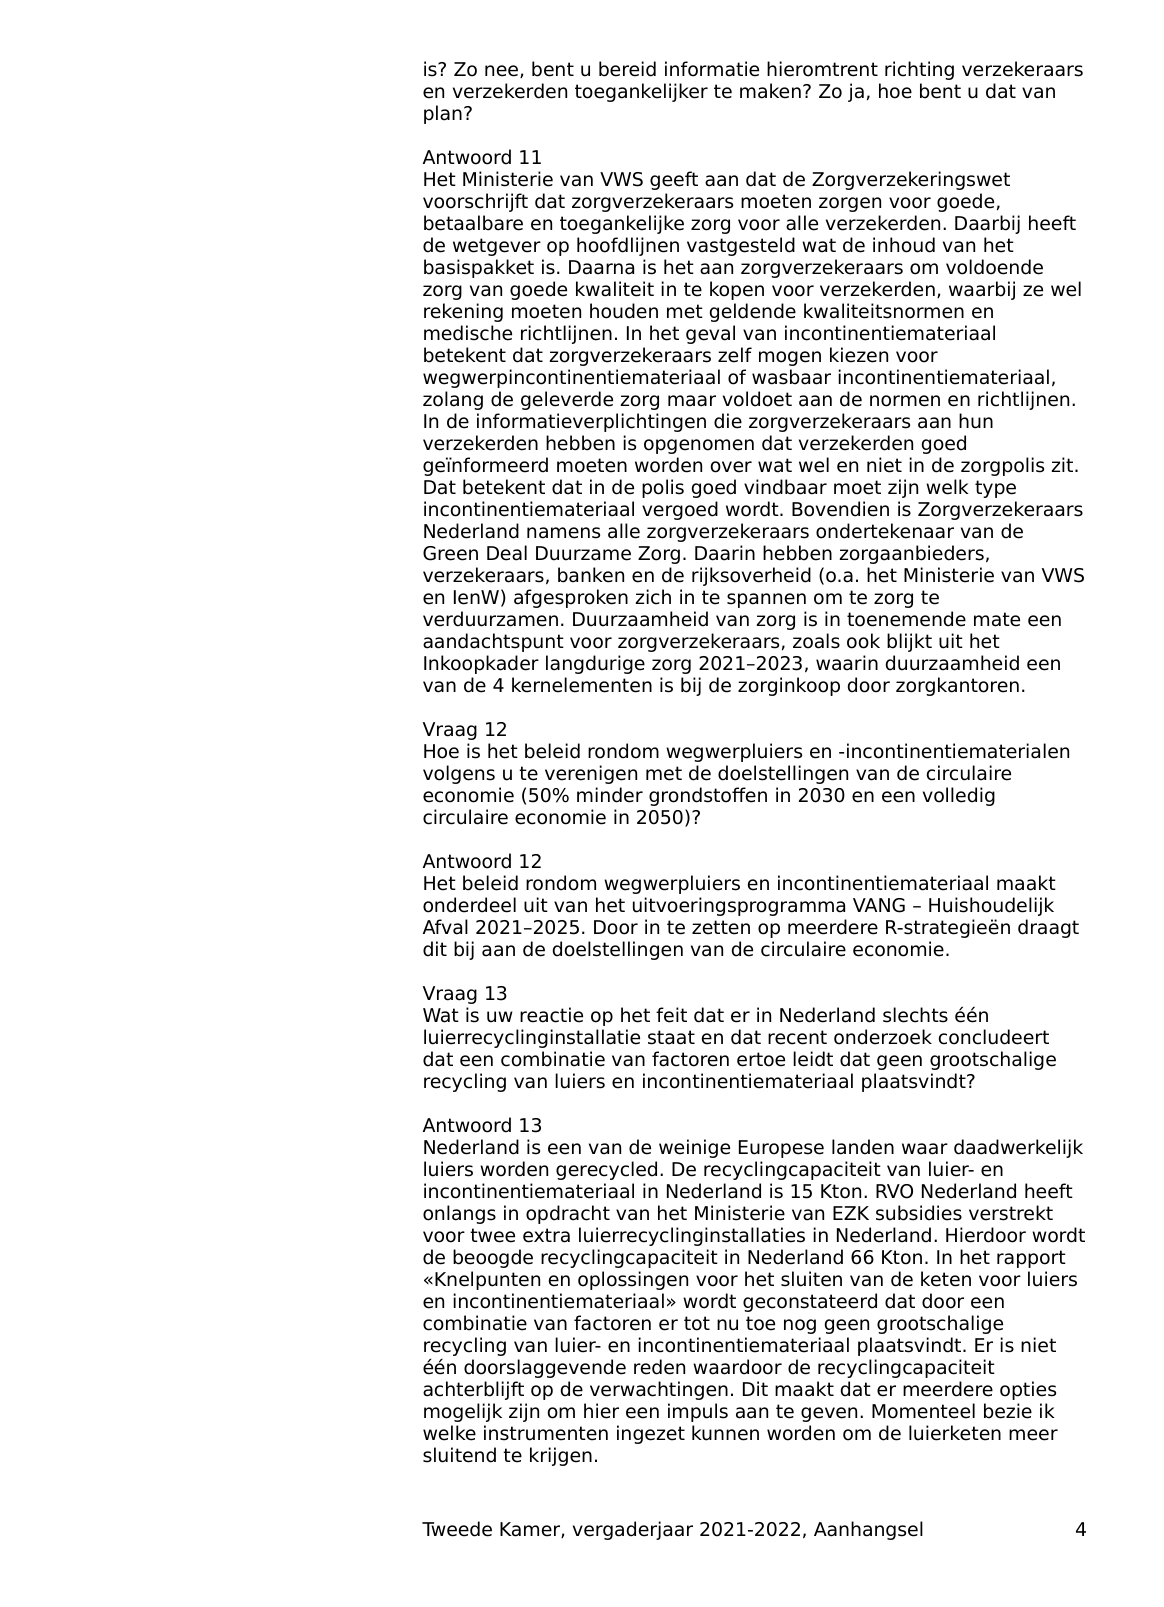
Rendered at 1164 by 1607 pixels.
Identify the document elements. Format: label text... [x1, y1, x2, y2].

text Het Ministerie van VWS geeft aan dat de Zorgverzekeringswet voorschrijft dat zorgverzekeraars moeten zorgen voor goede, betaalbare en toegankelijke zorg voor alle verzekerden. Daarbij heeft de wetgever op hoofdlijnen vastgesteld wat de inhoud van het basispakket is. Daarna is het aan zorgverzekeraars om voldoende zorg van goede kwaliteit in te kopen voor verzekerden, waarbij ze wel rekening moeten houden met geldende kwaliteitsnormen en medische richtlijnen. In het geval van incontinentiemateriaal betekent dat zorgverzekeraars zelf mogen kiezen voor wegwerpincontinentiemateriaal of wasbaar incontinentiemateriaal, zolang de geleverde zorg maar voldoet aan de normen en richtlijnen. [422, 169, 1087, 411]
text Wat is uw reactie op het feit dat er in Nederland slechts één luierrecyclinginstallatie staat en dat recent onderzoek concludeert dat een combinatie van factoren ertoe leidt dat geen grootschalige recycling van luiers en incontinentiemateriaal plaatsvindt? [422, 1005, 1087, 1093]
text Hoe is het beleid rondom wegwerpluiers en -incontinentiematerialen volgens u te verenigen met de doelstellingen van de circulaire economie (50% minder grondstoffen in 2030 en een volledig circulaire economie in 2050)? [422, 741, 1087, 829]
text Antwoord 13 [422, 1115, 1087, 1137]
text Vraag 13 [422, 983, 1087, 1005]
text Antwoord 11 [422, 147, 1087, 169]
text Vraag 12 [422, 719, 1087, 741]
text is? Zo nee, bent u bereid informatie hieromtrent richting verzekeraars en verzekerden toegankelijker te maken? Zo ja, hoe bent u dat van plan? [422, 59, 1087, 125]
text In de informatieverplichtingen die zorgverzekeraars aan hun verzekerden hebben is opgenomen dat verzekerden goed geïnformeerd moeten worden over wat wel en niet in de zorgpolis zit. Dat betekent dat in de polis goed vindbaar moet zijn welk type incontinentiemateriaal vergoed wordt. Bovendien is Zorgverzekeraars Nederland namens alle zorgverzekeraars ondertekenaar van de Green Deal Duurzame Zorg. Daarin hebben zorgaanbieders, verzekeraars, banken en de rijksoverheid (o.a. het Ministerie van VWS en IenW) afgesproken zich in te spannen om te zorg te verduurzamen. Duurzaamheid van zorg is in toenemende mate een aandachtspunt voor zorgverzekeraars, zoals ook blijkt uit het Inkoopkader langdurige zorg 2021–2023, waarin duurzaamheid een van de 4 kernelementen is bij de zorginkoop door zorgkantoren. [422, 411, 1087, 697]
text Het beleid rondom wegwerpluiers en incontinentiemateriaal maakt onderdeel uit van het uitvoeringsprogramma VANG – Huishoudelijk Afval 2021–2025. Door in te zetten op meerdere R-strategieën draagt dit bij aan de doelstellingen van de circulaire economie. [422, 873, 1087, 961]
text Nederland is een van de weinige Europese landen waar daadwerkelijk luiers worden gerecycled. De recyclingcapaciteit van luier- en incontinentiemateriaal in Nederland is 15 Kton. RVO Nederland heeft onlangs in opdracht van het Ministerie van EZK subsidies verstrekt voor twee extra luierrecyclinginstallaties in Nederland. Hierdoor wordt de beoogde recyclingcapaciteit in Nederland 66 Kton. In het rapport «Knelpunten en oplossingen voor het sluiten van de keten voor luiers en incontinentiemateriaal» wordt geconstateerd dat door een combinatie van factoren er tot nu toe nog geen grootschalige recycling van luier- en incontinentiemateriaal plaatsvindt. Er is niet één doorslaggevende reden waardoor de recyclingcapaciteit achterblijft op de verwachtingen. Dit maakt dat er meerdere opties mogelijk zijn om hier een impuls aan te geven. Momenteel bezie ik welke instrumenten ingezet kunnen worden om de luierketen meer sluitend te krijgen. [422, 1137, 1087, 1467]
text Antwoord 12 [422, 851, 1087, 873]
